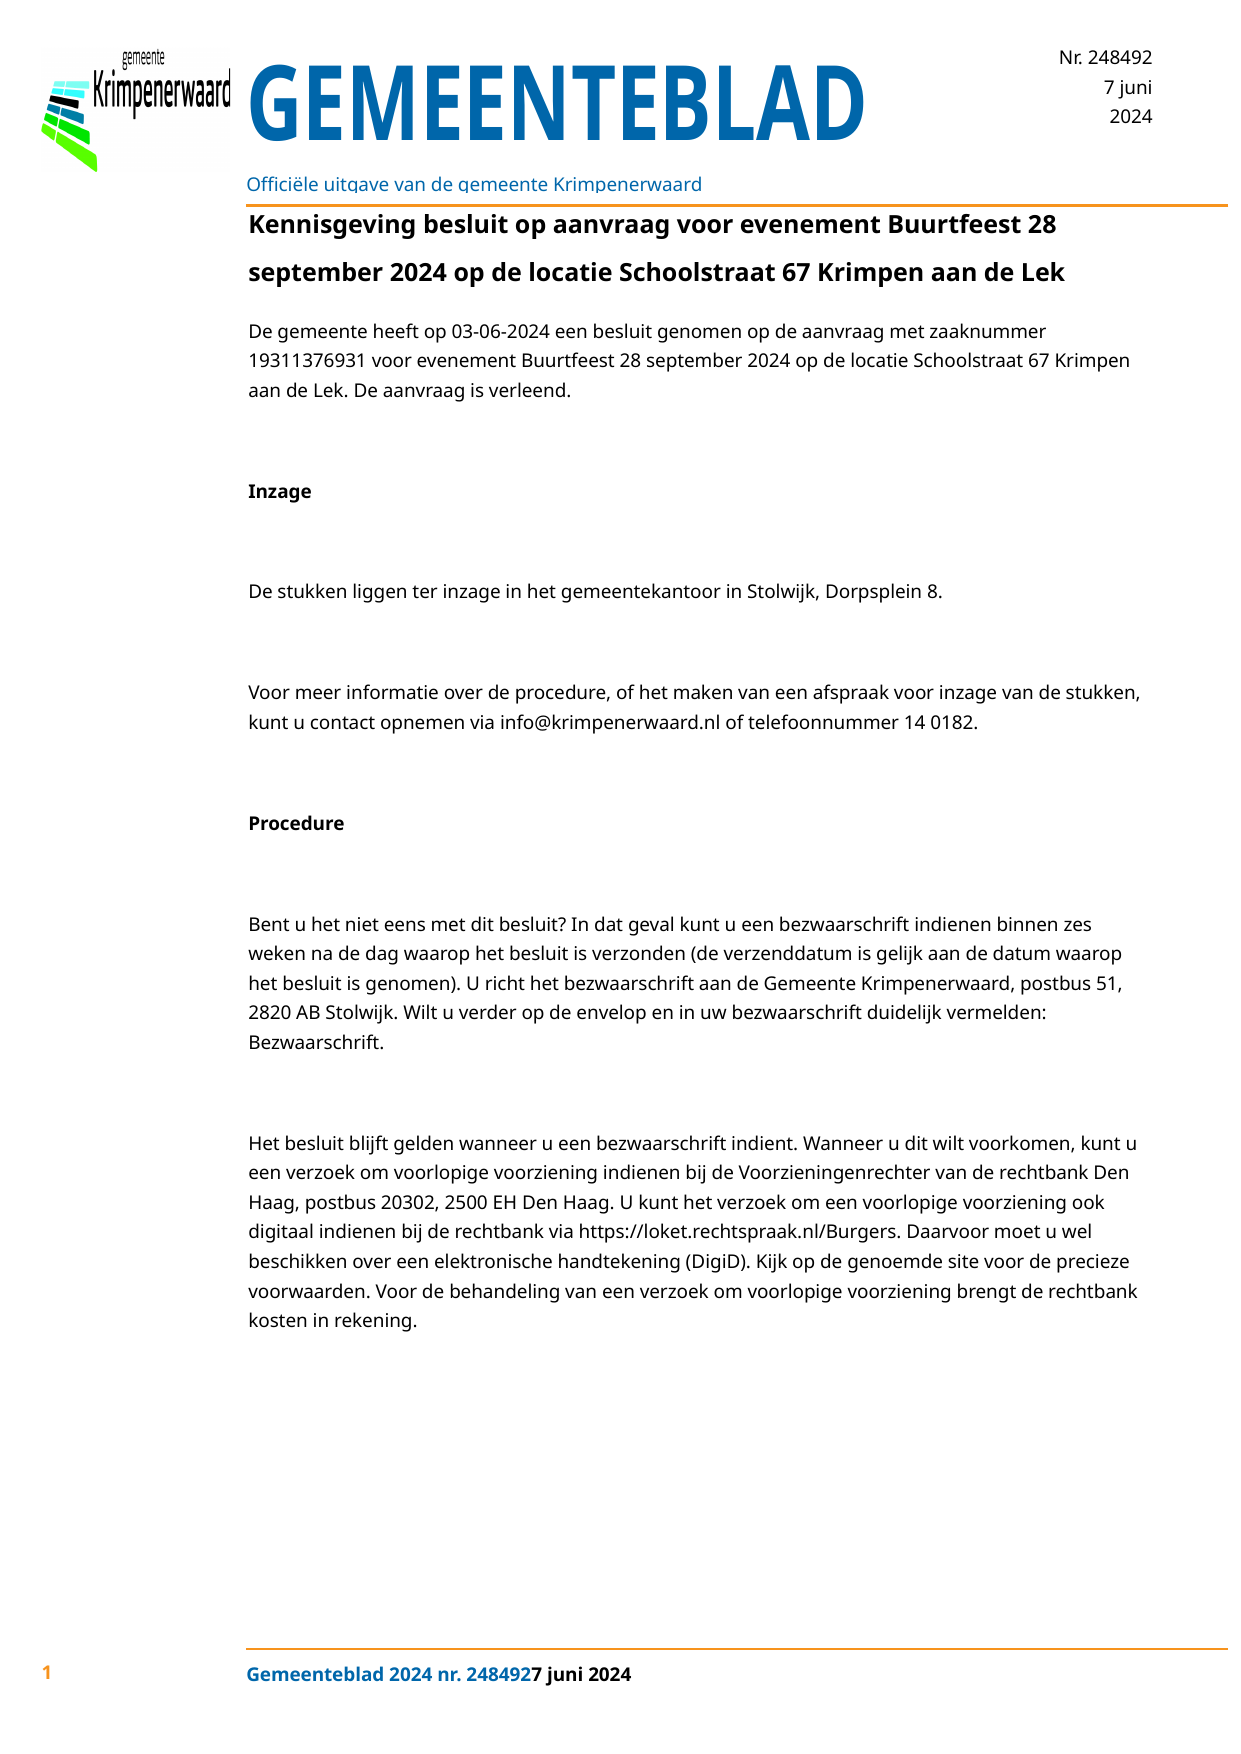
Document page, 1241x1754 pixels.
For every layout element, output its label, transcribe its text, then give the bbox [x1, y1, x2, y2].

text Voor meer informatie over de procedure, of het maken van een afspraak voor inzage van de stukken, kunt u contact opnemen via info@krimpenerwaard.nl of telefoonnummer 14 0182. [248, 679, 1152, 735]
text Het besluit blijft gelden wanneer u een bezwaarschrift indient. Wanneer u dit wilt voorkomen, kunt u een verzoek om voorlopige voorziening indienen bij de Voorzieningenrechter van de rechtbank Den Haag, postbus 20302, 2500 EH Den Haag. U kunt het verzoek om een voorlopige voorziening ook digitaal indienen bij de rechtbank via https://loket.rechtspraak.nl/Burgers. Daarvoor moet u wel beschikken over een elektronische handtekening (DigiD). Kijk op de genoemde site voor de precieze voorwaarden. Voor de behandeling van een verzoek om voorlopige voorziening brengt de rechtbank kosten in rekening. [248, 1130, 1152, 1333]
text De stukken liggen ter inzage in het gemeentekantoor in Stolwijk, Dorpsplein 8. [248, 579, 1152, 604]
text Inzage [248, 478, 1152, 504]
picture [41, 47, 231, 172]
text Kennisgeving besluit op aanvraag voor evenement Buurtfeest 28 september 2024 op de locatie Schoolstraat 67 Krimpen aan de Lek [248, 207, 1152, 288]
text Procedure [248, 810, 1152, 836]
text Bent u het niet eens met dit besluit? In dat geval kunt u een bezwaarschrift indienen binnen zes weken na de dag waarop het besluit is verzonden (de verzenddatum is gelijk aan de datum waarop het besluit is genomen). U richt het bezwaarschrift aan de Gemeente Krimpenerwaard, postbus 51, 2820 AB Stolwijk. Wilt u verder op de envelop en in uw bezwaarschrift duidelijk vermelden: Bezwaarschrift. [248, 911, 1152, 1055]
text De gemeente heeft op 03-06-2024 een besluit genomen op de aanvraag met zaaknummer 19311376931 voor evenement Buurtfeest 28 september 2024 op de locatie Schoolstraat 67 Krimpen aan de Lek. De aanvraag is verleend. [248, 318, 1152, 403]
